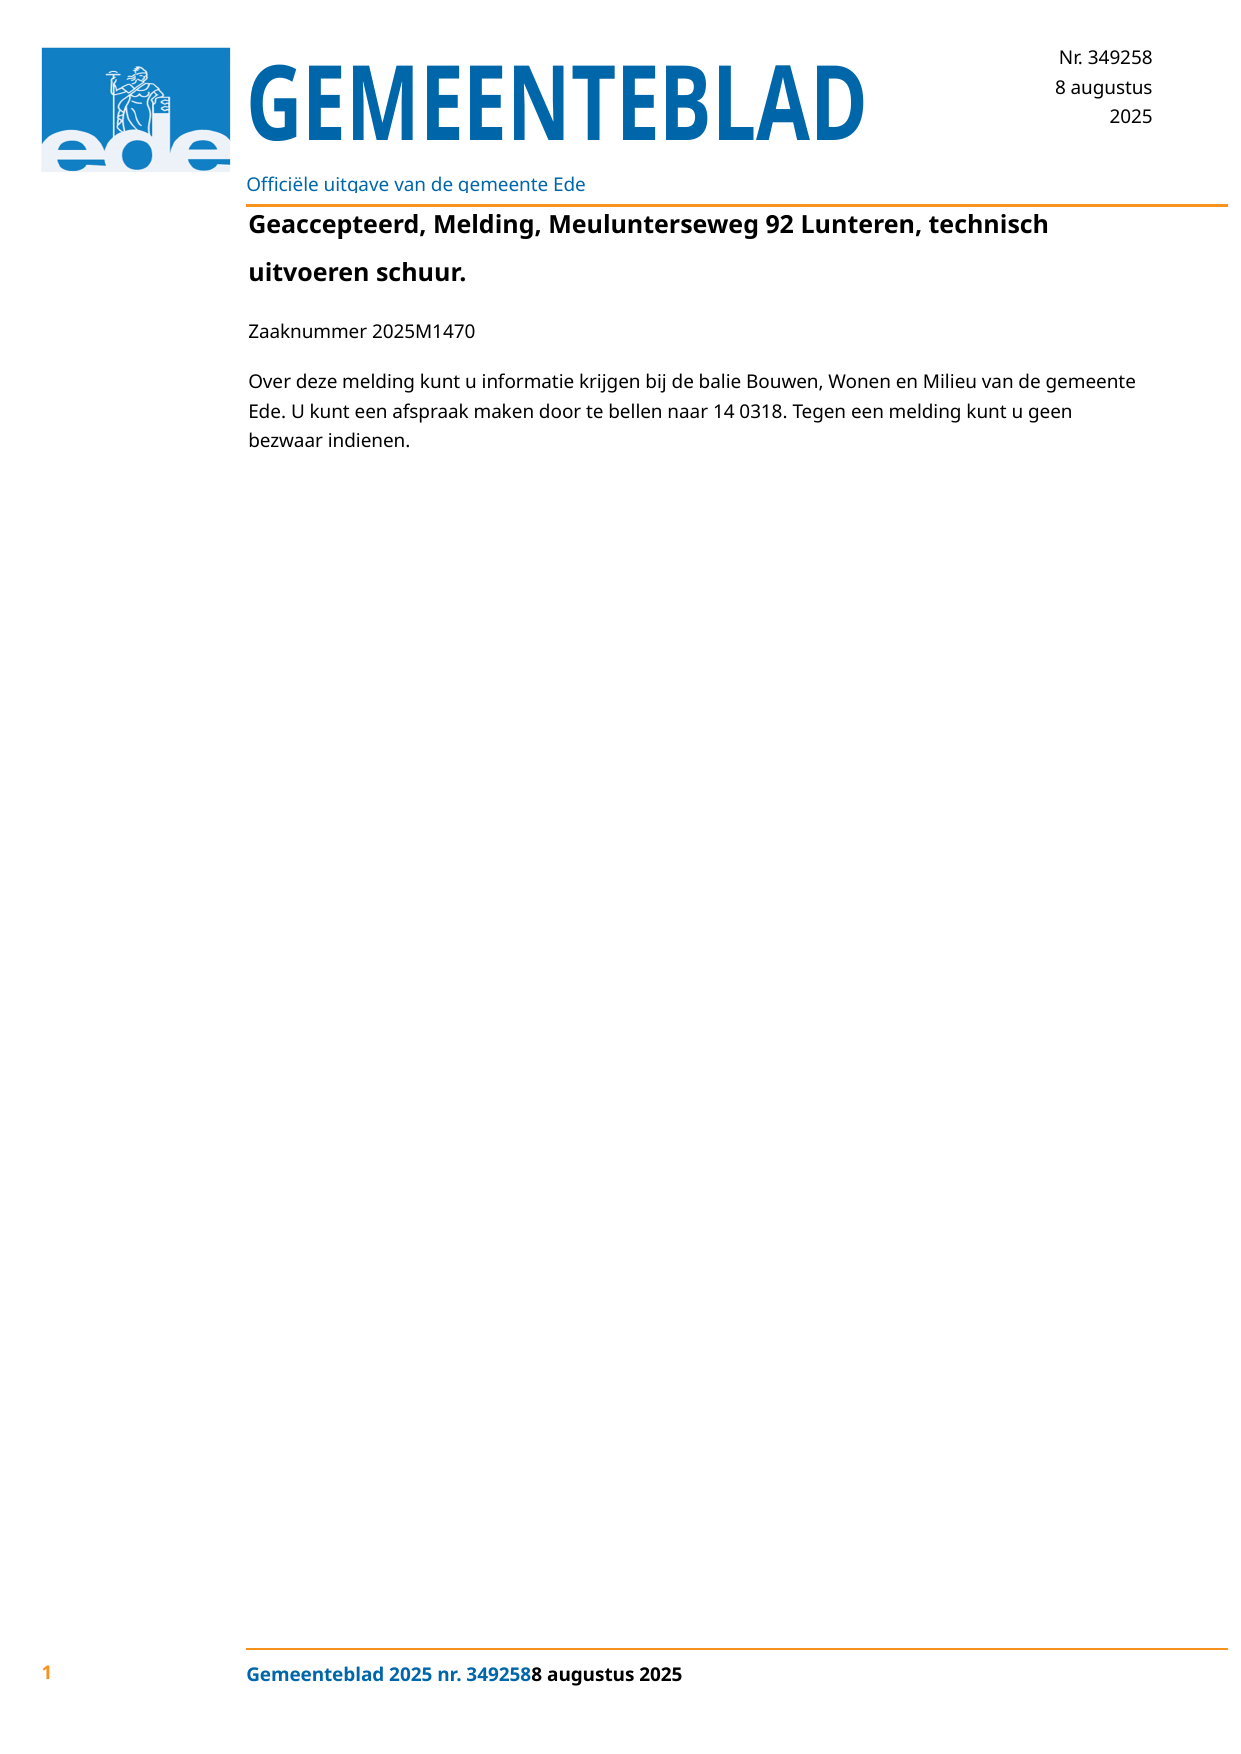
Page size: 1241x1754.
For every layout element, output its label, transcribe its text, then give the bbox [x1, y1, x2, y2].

text Zaaknummer 2025M1470 [248, 318, 1152, 344]
text Geaccepteerd, Melding, Meulunterseweg 92 Lunteren, technisch uitvoeren schuur. [248, 207, 1152, 288]
picture [41, 47, 231, 172]
text Over deze melding kunt u informatie krijgen bij de balie Bouwen, Wonen en Milieu van de gemeente Ede. U kunt een afspraak maken door te bellen naar 14 0318. Tegen een melding kunt u geen bezwaar indienen. [248, 368, 1152, 453]
